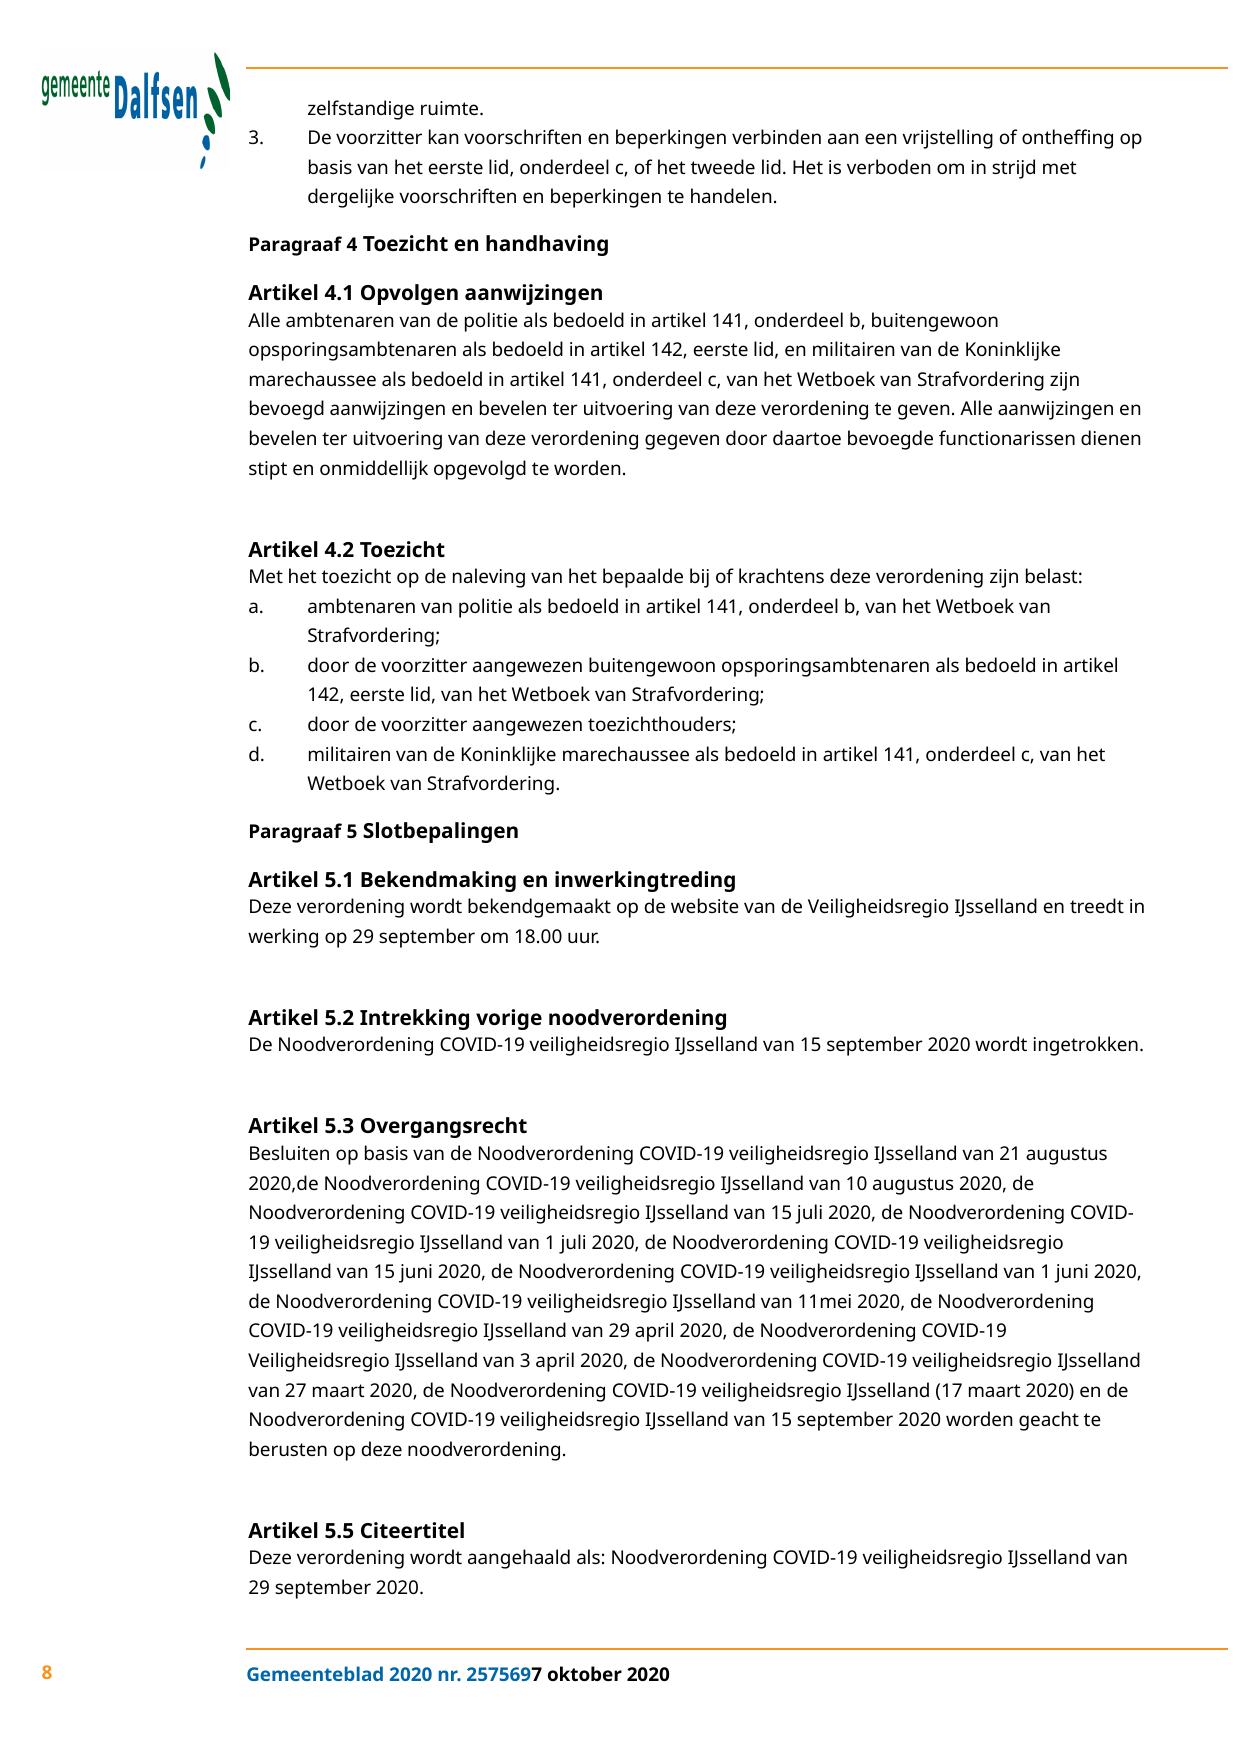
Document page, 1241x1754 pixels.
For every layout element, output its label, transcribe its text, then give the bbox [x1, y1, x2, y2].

text Besluiten op basis van de Noodverordening COVID-19 veiligheidsregio IJsselland van 21 augustus 2020,de Noodverordening COVID-19 veiligheidsregio IJsselland van 10 augustus 2020, de Noodverordening COVID-19 veiligheidsregio IJsselland van 15 juli 2020, de Noodverordening COVID-19 veiligheidsregio IJsselland van 1 juli 2020, de Noodverordening COVID-19 veiligheidsregio IJsselland van 15 juni 2020, de Noodverordening COVID-19 veiligheidsregio IJsselland van 1 juni 2020, de Noodverordening COVID-19 veiligheidsregio IJsselland van 11mei 2020, de Noodverordening COVID-19 veiligheidsregio IJsselland van 29 april 2020, de Noodverordening COVID-19 Veiligheidsregio IJsselland van 3 april 2020, de Noodverordening COVID-19 veiligheidsregio IJsselland van 27 maart 2020, de Noodverordening COVID-19 veiligheidsregio IJsselland (17 maart 2020) en de Noodverordening COVID-19 veiligheidsregio IJsselland van 15 september 2020 worden geacht te berusten op deze noodverordening. [248, 1140, 1152, 1462]
list door de voorzitter aangewezen toezichthouders; [248, 711, 1152, 737]
text De Noodverordening COVID-19 veiligheidsregio IJsselland van 15 september 2020 wordt ingetrokken. [248, 1032, 1152, 1057]
text Artikel 4.1 Opvolgen aanwijzingen [248, 278, 1152, 307]
text Deze verordening wordt aangehaald als: Noodverordening COVID-19 veiligheidsregio IJsselland van 29 september 2020. [248, 1544, 1152, 1600]
text Artikel 5.1 Bekendmaking en inwerkingtreding [248, 865, 1152, 894]
text Paragraaf 4 Toezicht en handhaving [248, 229, 1152, 258]
list ambtenaren van politie als bedoeld in artikel 141, onderdeel b, van het Wetboek van Strafvordering; [248, 593, 1152, 648]
list door de voorzitter aangewezen buitengewoon opsporingsambtenaren als bedoeld in artikel 142, eerste lid, van het Wetboek van Strafvordering; [248, 652, 1152, 707]
picture [41, 47, 231, 172]
list militairen van de Koninklijke marechaussee als bedoeld in artikel 141, onderdeel c, van het Wetboek van Strafvordering. [248, 741, 1152, 796]
text Met het toezicht op de naleving van het bepaalde bij of krachtens deze verordening zijn belast: [248, 563, 1152, 589]
text Artikel 4.2 Toezicht [248, 535, 1152, 563]
list zelfstandige ruimte. [248, 95, 1152, 121]
text Paragraaf 5 Slotbepalingen [248, 816, 1152, 844]
list De voorzitter kan voorschriften en beperkingen verbinden aan een vrijstelling of ontheffing op basis van het eerste lid, onderdeel c, of het tweede lid. Het is verboden om in strijd met dergelijke voorschriften en beperkingen te handelen. [248, 124, 1152, 209]
text Artikel 5.5 Citeertitel [248, 1516, 1152, 1544]
text Artikel 5.2 Intrekking vorige noodverordening [248, 1003, 1152, 1032]
text Artikel 5.3 Overgangsrecht [248, 1112, 1152, 1140]
text Deze verordening wordt bekendgemaakt op de website van de Veiligheidsregio IJsselland en treedt in werking op 29 september om 18.00 uur. [248, 894, 1152, 949]
text Alle ambtenaren van de politie als bedoeld in artikel 141, onderdeel b, buitengewoon opsporingsambtenaren als bedoeld in artikel 142, eerste lid, en militairen van de Koninklijke marechaussee als bedoeld in artikel 141, onderdeel c, van het Wetboek van Strafvordering zijn bevoegd aanwijzingen en bevelen ter uitvoering van deze verordening te geven. Alle aanwijzingen en bevelen ter uitvoering van deze verordening gegeven door daartoe bevoegde functionarissen dienen stipt en onmiddellijk opgevolgd te worden. [248, 307, 1152, 481]
